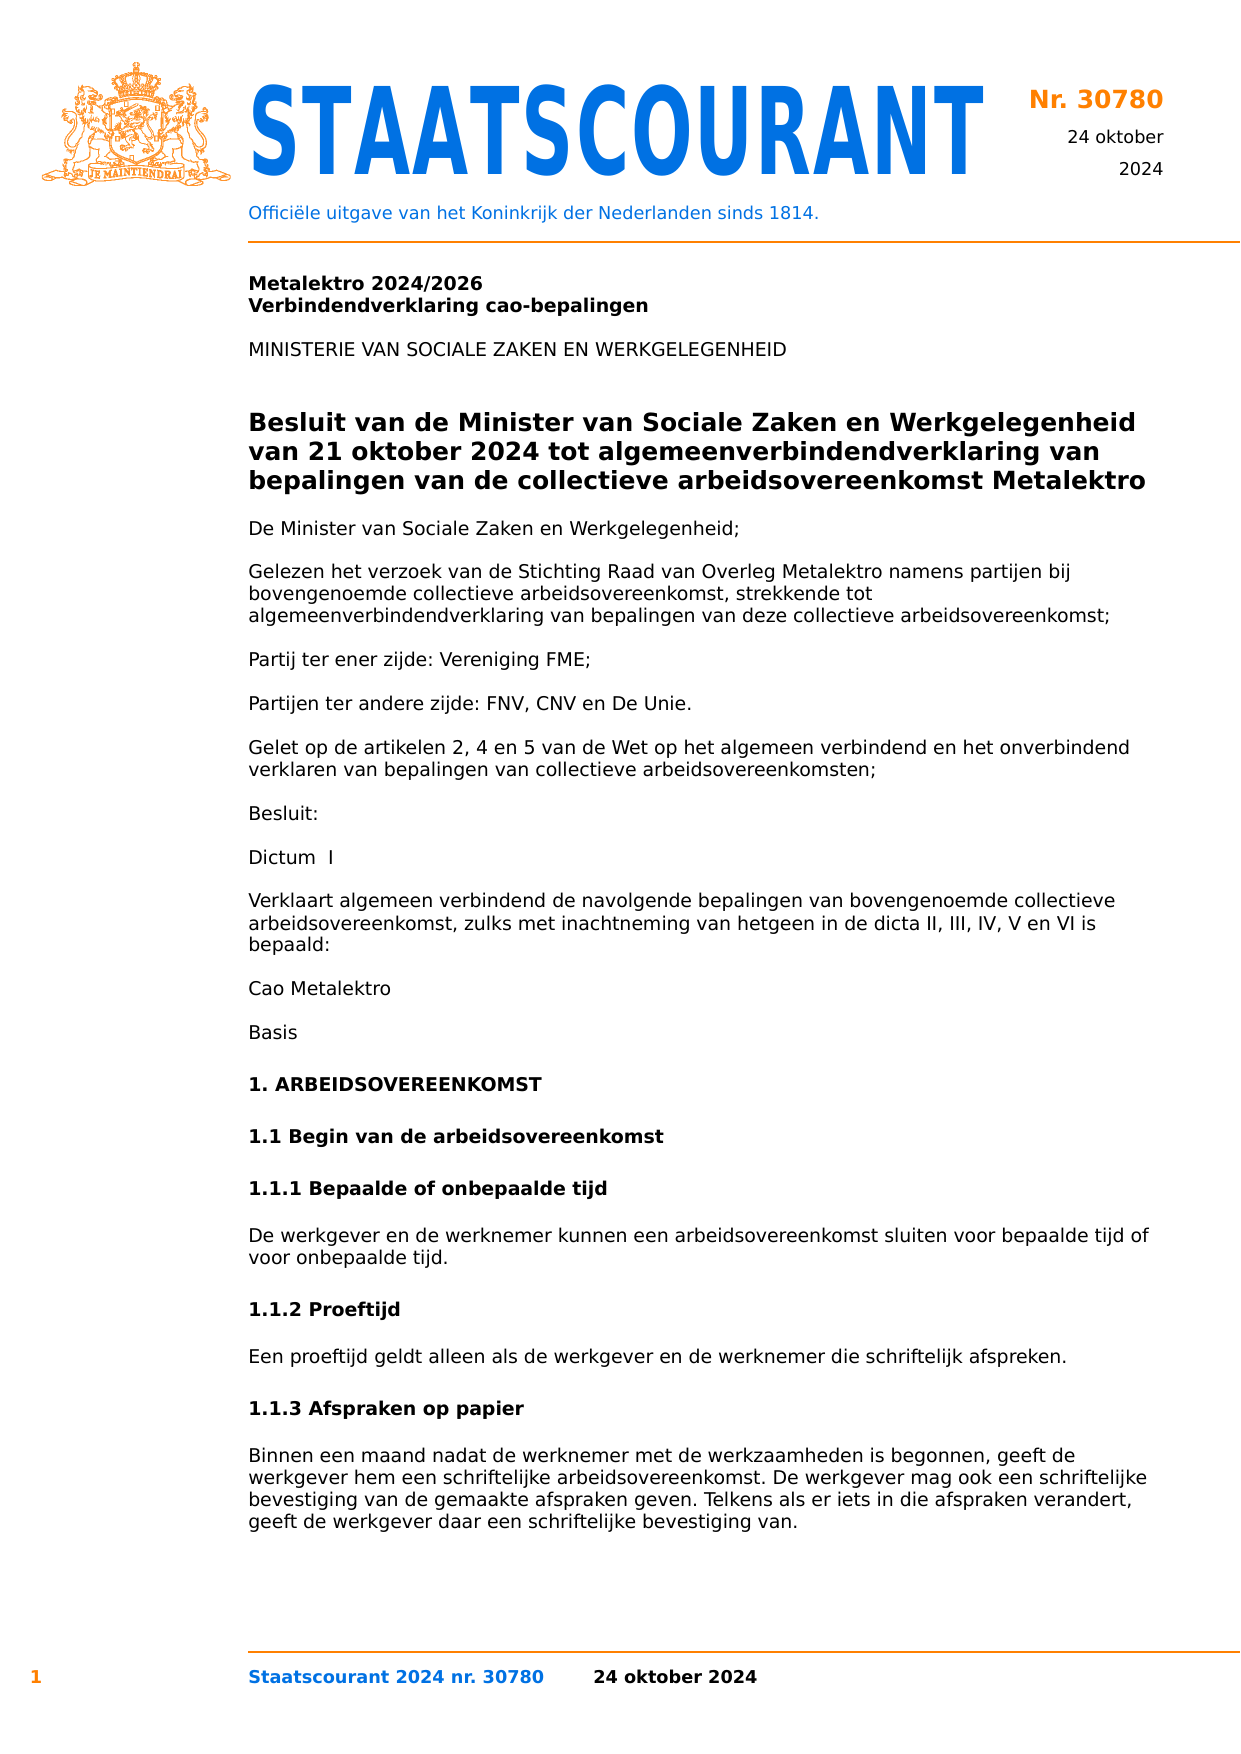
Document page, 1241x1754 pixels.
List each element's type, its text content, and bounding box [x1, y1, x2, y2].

text Besluit: [248, 803, 1163, 825]
subtitle 1. ARBEIDSOVEREENKOMST [248, 1074, 1163, 1096]
text Een proeftijd geldt alleen als de werkgever en de werknemer die schriftelijk afspreken. [248, 1346, 1163, 1368]
table_header [25, 62, 248, 241]
text De werkgever en de werknemer kunnen een arbeidsovereenkomst sluiten voor bepaalde tijd of voor onbepaalde tijd. [248, 1225, 1163, 1269]
table_header STAATSCOURANT [248, 62, 998, 203]
table_header Nr. 30780 [998, 62, 1240, 121]
text Cao Metalektro [248, 978, 1163, 1000]
text Partij ter ener zijde: Vereniging FME; [248, 649, 1163, 671]
table_cell 2024 [998, 153, 1240, 203]
text Gelet op de artikelen 2, 4 en 5 van de Wet op het algemeen verbindend en het onverbindend verklaren van bepalingen van collectieve arbeidsovereenkomsten; [248, 737, 1163, 781]
text De Minister van Sociale Zaken en Werkgelegenheid; [248, 517, 1163, 539]
subtitle 1.1.3 Afspraken op papier [248, 1398, 1163, 1420]
subtitle Besluit van de Minister van Sociale Zaken en Werkgelegenheid van 21 oktober 2024 tot algemeenverbindendverklaring van bepalingen van de collectieve arbeidsovereenkomst Metalektro [248, 408, 1163, 496]
text Basis [248, 1022, 1163, 1044]
text Metalektro 2024/2026 [248, 273, 1163, 295]
subtitle 1.1 Begin van de arbeidsovereenkomst [248, 1126, 1163, 1148]
text Partijen ter andere zijde: FNV, CNV en De Unie. [248, 693, 1163, 715]
text Binnen een maand nadat de werknemer met de werkzaamheden is begonnen, geeft de werkgever hem een schriftelijke arbeidsovereenkomst. De werkgever mag ook een schriftelijke bevestiging van de gemaakte afspraken geven. Telkens als er iets in die afspraken verandert, geeft de werkgever daar een schriftelijke bevestiging van. [248, 1445, 1163, 1533]
subtitle 1.1.2 Proeftijd [248, 1299, 1163, 1321]
table_cell 24 oktober [998, 121, 1240, 153]
text Dictum I [248, 847, 1163, 868]
text Gelezen het verzoek van de Stichting Raad van Overleg Metalektro namens partijen bij bovengenoemde collectieve arbeidsovereenkomst, strekkende tot algemeenverbindendverklaring van bepalingen van deze collectieve arbeidsovereenkomst; [248, 561, 1163, 627]
table_cell Officiële uitgave van het Koninkrijk der Nederlanden sinds 1814. [248, 203, 1240, 241]
text Verklaart algemeen verbindend de navolgende bepalingen van bovengenoemde collectieve arbeidsovereenkomst, zulks met inachtneming van hetgeen in de dicta II, III, IV, V en VI is bepaald: [248, 890, 1163, 956]
subtitle 1.1.1 Bepaalde of onbepaalde tijd [248, 1178, 1163, 1200]
picture [41, 62, 231, 186]
text Verbindendverklaring cao-bepalingen [248, 295, 1163, 317]
text MINISTERIE VAN SOCIALE ZAKEN EN WERKGELEGENHEID [248, 339, 1163, 361]
